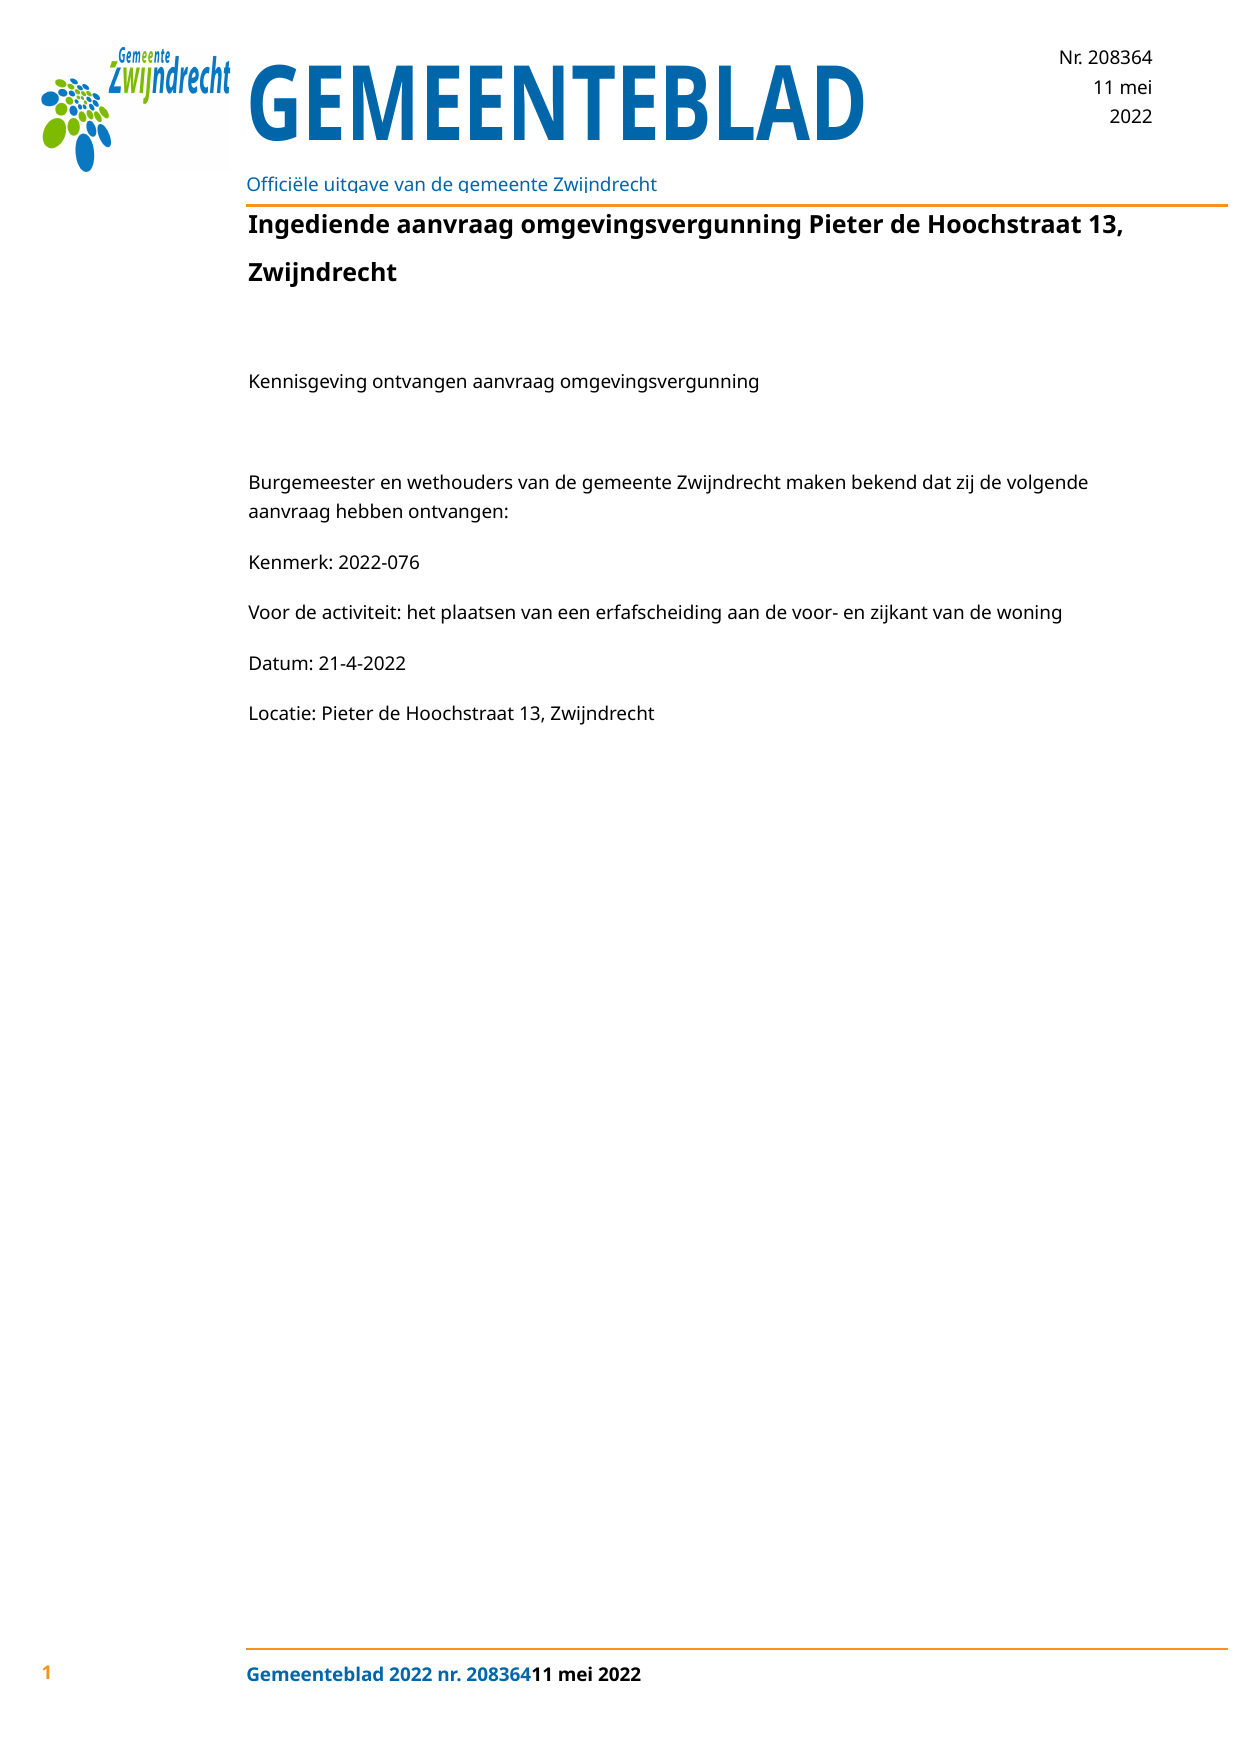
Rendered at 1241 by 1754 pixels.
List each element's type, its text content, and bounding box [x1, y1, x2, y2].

text Locatie: Pieter de Hoochstraat 13, Zwijndrecht [248, 700, 1152, 726]
text Burgemeester en wethouders van de gemeente Zwijndrecht maken bekend dat zij de volgende aanvraag hebben ontvangen: [248, 469, 1152, 524]
text Kenmerk: 2022-076 [248, 549, 1152, 575]
text Datum: 21-4-2022 [248, 650, 1152, 676]
text Voor de activiteit: het plaatsen van een erfafscheiding aan de voor- en zijkant van de woning [248, 599, 1152, 625]
picture [41, 47, 231, 172]
text Kennisgeving ontvangen aanvraag omgevingsvergunning [248, 368, 1152, 394]
text Ingediende aanvraag omgevingsvergunning Pieter de Hoochstraat 13, Zwijndrecht [248, 207, 1152, 288]
